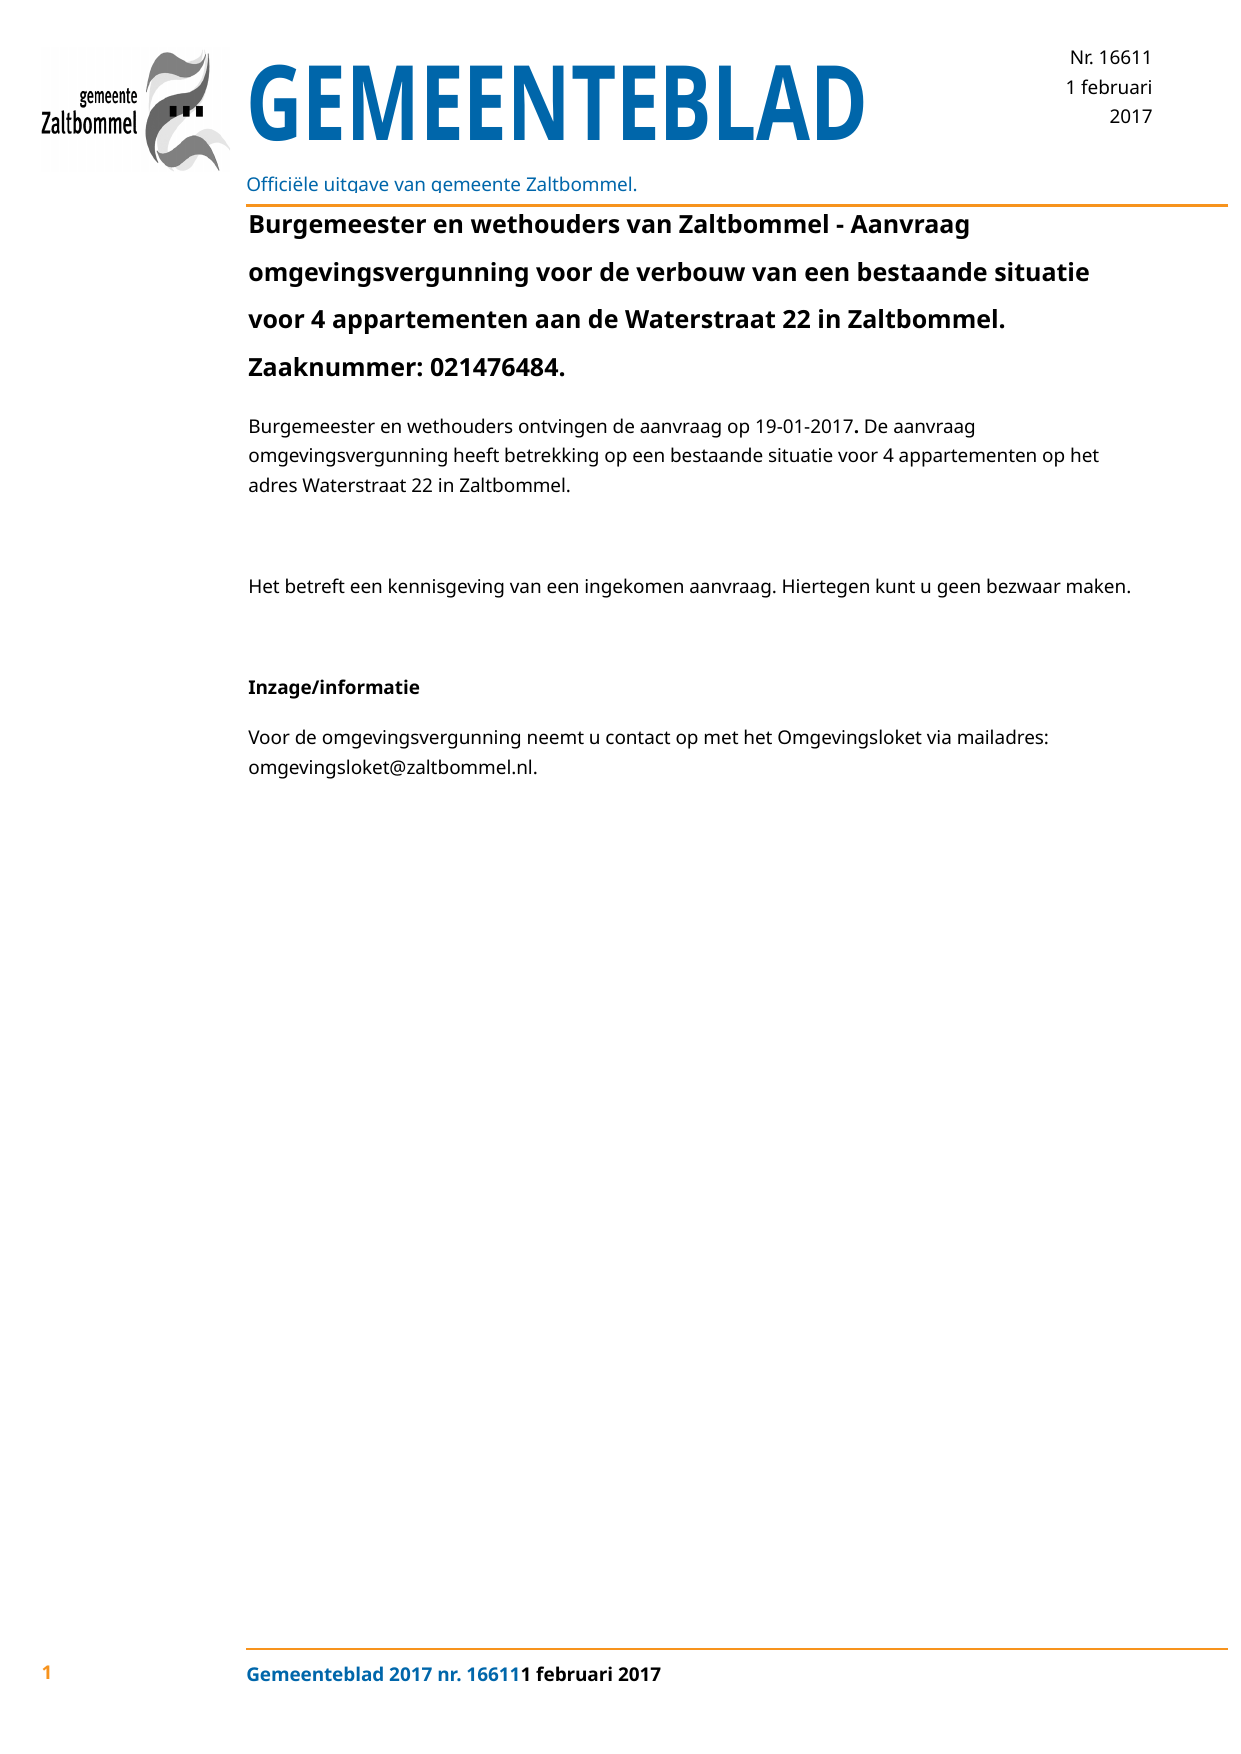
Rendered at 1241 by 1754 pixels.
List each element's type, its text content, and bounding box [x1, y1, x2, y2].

text Burgemeester en wethouders ontvingen de aanvraag op 19-01-2017. De aanvraag omgevingsvergunning heeft betrekking op een bestaande situatie voor 4 appartementen op het adres Waterstraat 22 in Zaltbommel. [248, 413, 1152, 498]
text Voor de omgevingsvergunning neemt u contact op met het Omgevingsloket via mailadres: omgevingsloket@zaltbommel.nl. [248, 724, 1152, 780]
text Inzage/informatie [248, 674, 1152, 700]
picture [41, 47, 231, 172]
text Het betreft een kennisgeving van een ingekomen aanvraag. Hiertegen kunt u geen bezwaar maken. [248, 573, 1152, 599]
text Burgemeester en wethouders van Zaltbommel - Aanvraag omgevingsvergunning voor de verbouw van een bestaande situatie voor 4 appartementen aan de Waterstraat 22 in Zaltbommel. Zaaknummer: 021476484. [248, 207, 1152, 384]
